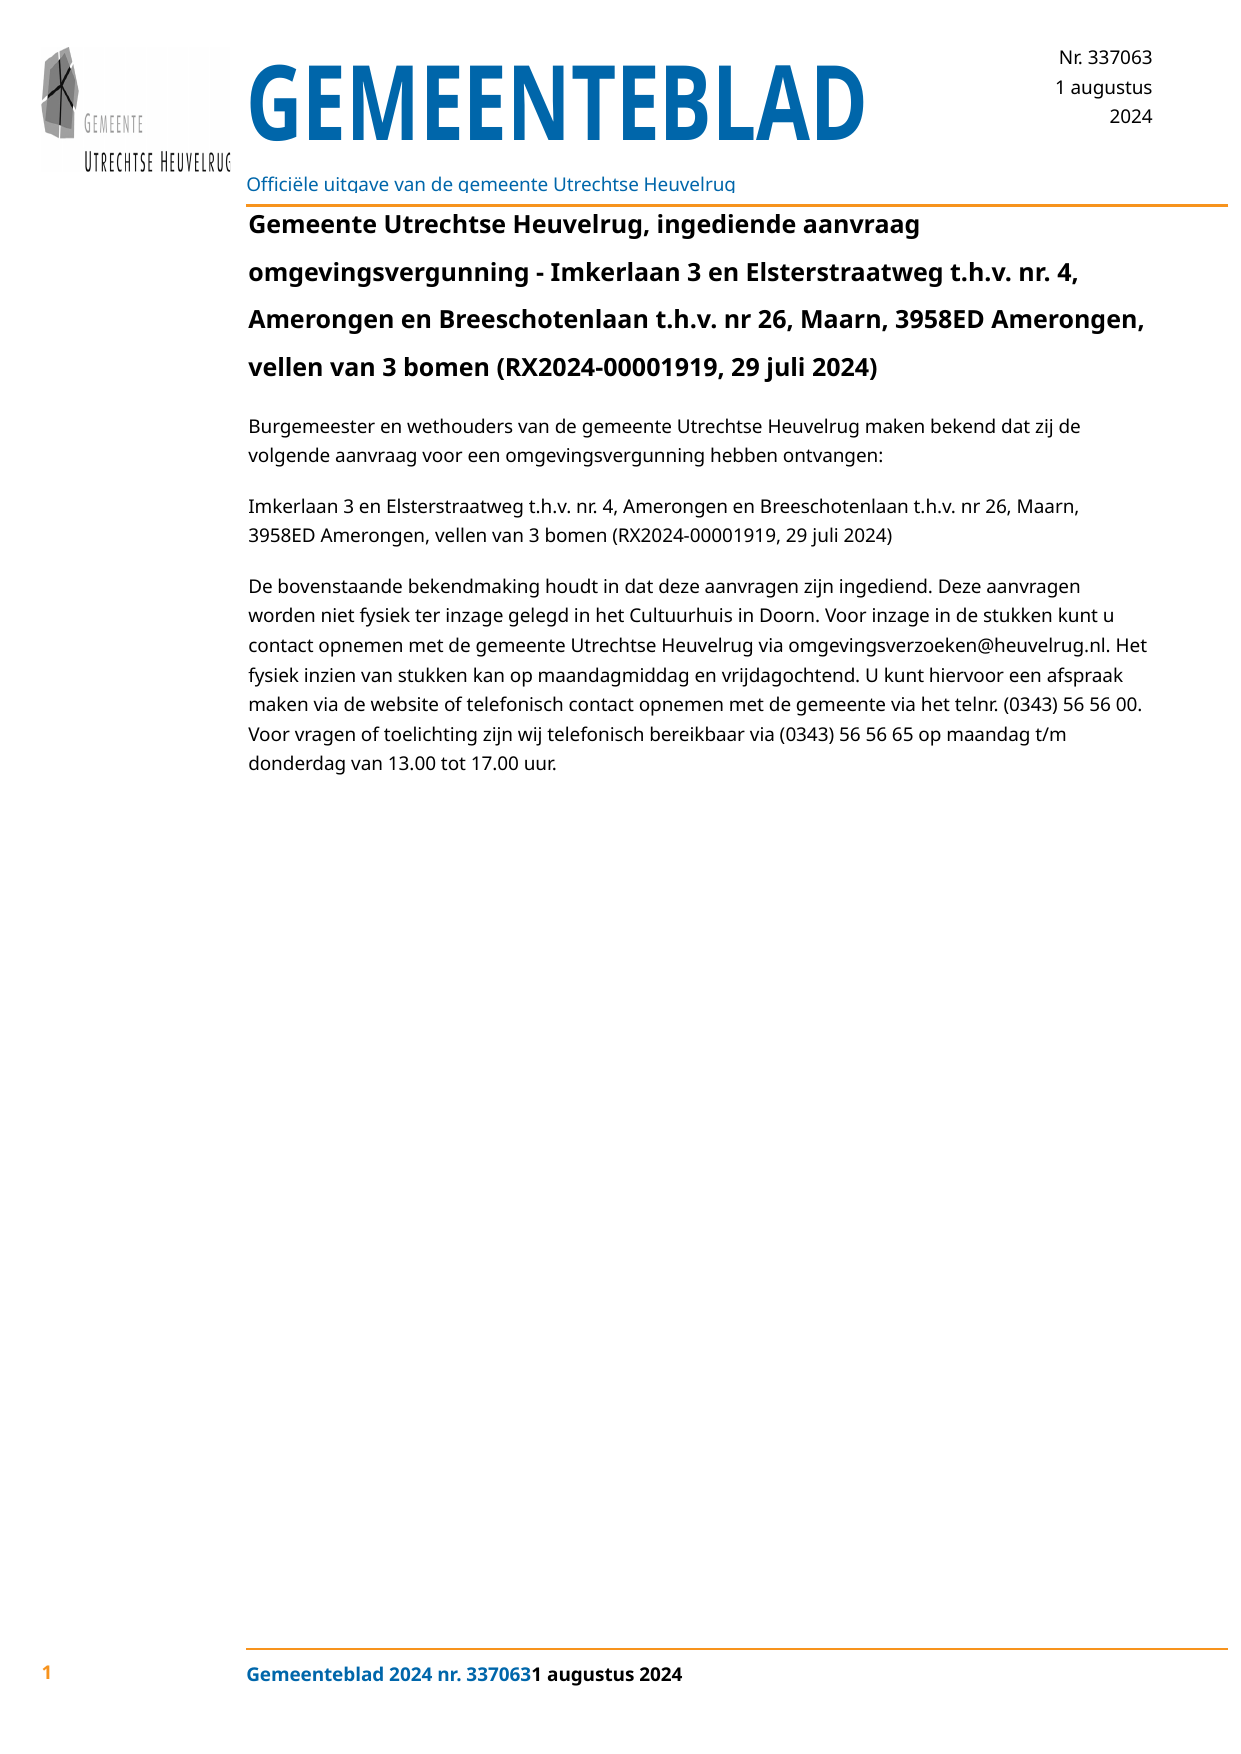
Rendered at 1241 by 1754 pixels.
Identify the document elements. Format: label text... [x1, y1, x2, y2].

text Imkerlaan 3 en Elsterstraatweg t.h.v. nr. 4, Amerongen en Breeschotenlaan t.h.v. nr 26, Maarn, 3958ED Amerongen, vellen van 3 bomen (RX2024-00001919, 29 juli 2024) [248, 493, 1152, 548]
text Burgemeester en wethouders van de gemeente Utrechtse Heuvelrug maken bekend dat zij de volgende aanvraag voor een omgevingsvergunning hebben ontvangen: [248, 413, 1152, 468]
text Gemeente Utrechtse Heuvelrug, ingediende aanvraag omgevingsvergunning - Imkerlaan 3 en Elsterstraatweg t.h.v. nr. 4, Amerongen en Breeschotenlaan t.h.v. nr 26, Maarn, 3958ED Amerongen, vellen van 3 bomen (RX2024-00001919, 29 juli 2024) [248, 207, 1152, 384]
text De bovenstaande bekendmaking houdt in dat deze aanvragen zijn ingediend. Deze aanvragen worden niet fysiek ter inzage gelegd in het Cultuurhuis in Doorn. Voor inzage in de stukken kunt u contact opnemen met de gemeente Utrechtse Heuvelrug via omgevingsverzoeken@heuvelrug.nl. Het fysiek inzien van stukken kan op maandagmiddag en vrijdagochtend. U kunt hiervoor een afspraak maken via de website of telefonisch contact opnemen met de gemeente via het telnr. (0343) 56 56 00. Voor vragen of toelichting zijn wij telefonisch bereikbaar via (0343) 56 56 65 op maandag t/m donderdag van 13.00 tot 17.00 uur. [248, 573, 1152, 776]
picture [41, 47, 231, 172]
